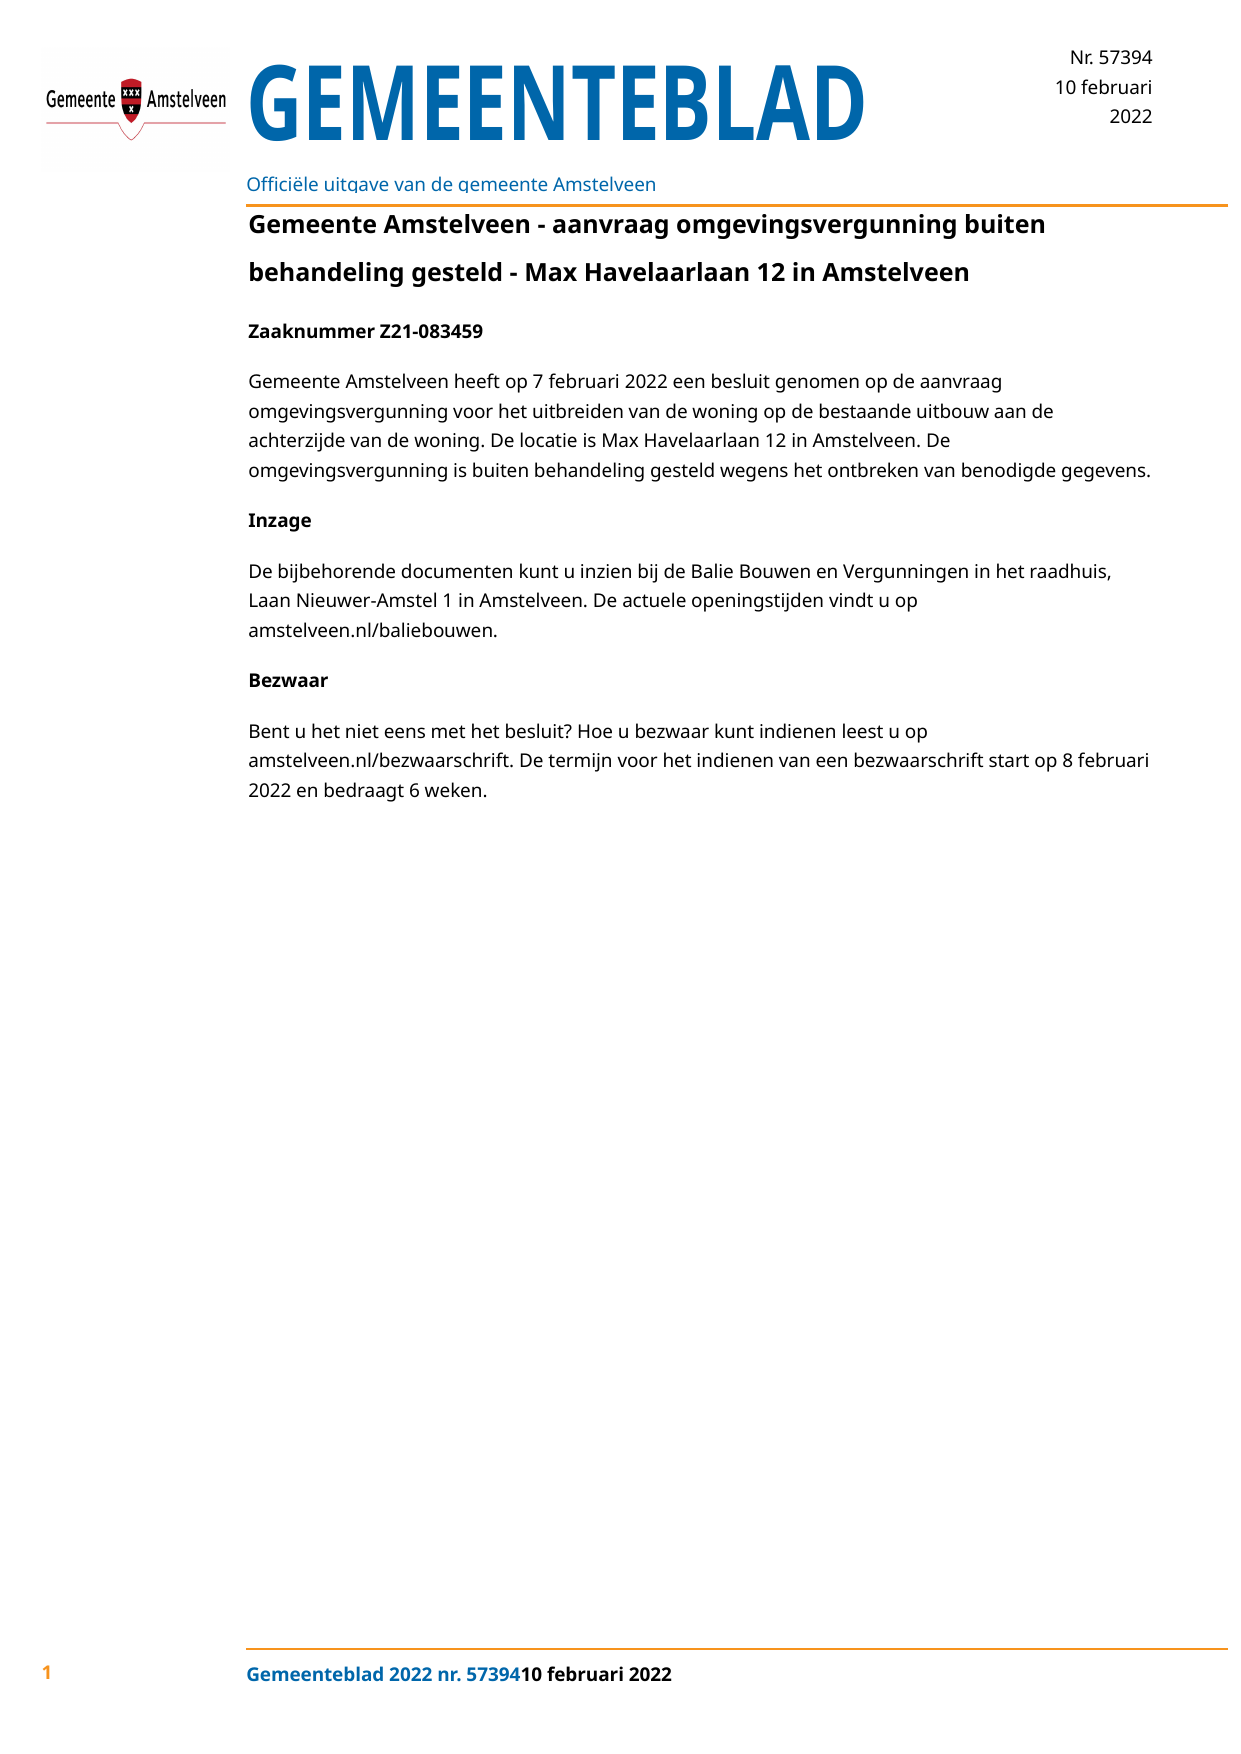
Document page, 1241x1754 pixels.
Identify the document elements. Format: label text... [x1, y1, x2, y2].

text Bezwaar [248, 667, 1152, 693]
text Bent u het niet eens met het besluit? Hoe u bezwaar kunt indienen leest u op amstelveen.nl/bezwaarschrift. De termijn voor het indienen van een bezwaarschrift start op 8 februari 2022 en bedraagt 6 weken. [248, 718, 1152, 803]
text Zaaknummer Z21-083459 [248, 318, 1152, 344]
text Gemeente Amstelveen - aanvraag omgevingsvergunning buiten behandeling gesteld - Max Havelaarlaan 12 in Amstelveen [248, 207, 1152, 288]
text Inzage [248, 507, 1152, 533]
text De bijbehorende documenten kunt u inzien bij de Balie Bouwen en Vergunningen in het raadhuis, Laan Nieuwer-Amstel 1 in Amstelveen. De actuele openingstijden vindt u op amstelveen.nl/baliebouwen. [248, 558, 1152, 643]
picture [41, 47, 231, 172]
text Gemeente Amstelveen heeft op 7 februari 2022 een besluit genomen op de aanvraag omgevingsvergunning voor het uitbreiden van de woning op de bestaande uitbouw aan de achterzijde van de woning. De locatie is Max Havelaarlaan 12 in Amstelveen. De omgevingsvergunning is buiten behandeling gesteld wegens het ontbreken van benodigde gegevens. [248, 368, 1152, 483]
